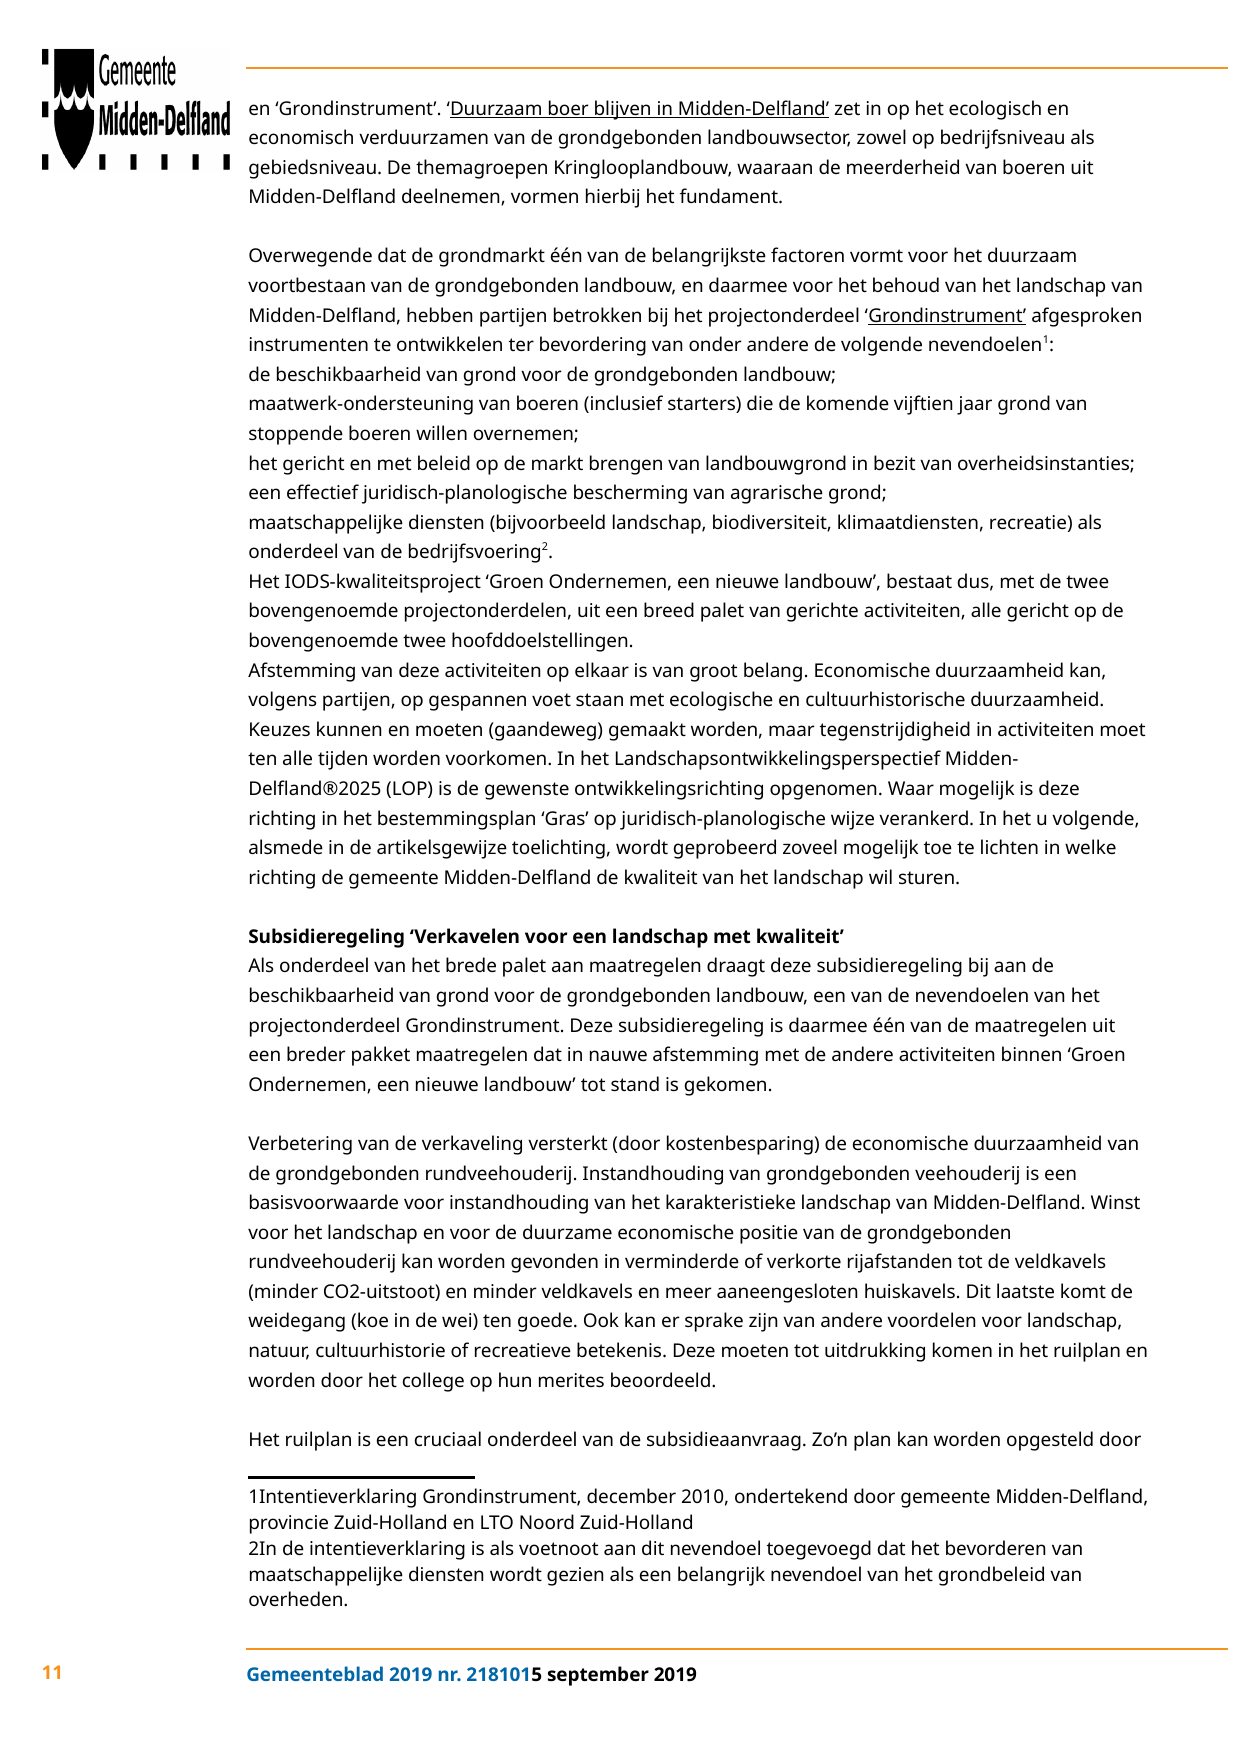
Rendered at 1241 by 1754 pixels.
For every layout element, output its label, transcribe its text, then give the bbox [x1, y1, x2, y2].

text maatschappelijke diensten (bijvoorbeeld landschap, biodiversiteit, klimaatdiensten, recreatie) als onderdeel van de bedrijfsvoering. [248, 509, 1152, 564]
text Intentieverklaring Grondinstrument, december 2010, ondertekend door gemeente Midden-Delfland, provincie Zuid-Holland en LTO Noord Zuid-Holland [248, 1483, 1152, 1535]
text het gericht en met beleid op de markt brengen van landbouwgrond in bezit van overheidsinstanties; [248, 450, 1152, 476]
text Het ruilplan is een cruciaal onderdeel van de subsidieaanvraag. Zo’n plan kan worden opgesteld door [248, 1426, 1152, 1452]
text een effectief juridisch-planologische bescherming van agrarische grond; [248, 479, 1152, 505]
text Het IODS-kwaliteitsproject ‘Groen Ondernemen, een nieuwe landbouw’, bestaat dus, met de twee bovengenoemde projectonderdelen, uit een breed palet van gerichte activiteiten, alle gericht op de bovengenoemde twee hoofddoelstellingen. [248, 568, 1152, 653]
text In de intentieverklaring is als voetnoot aan dit nevendoel toegevoegd dat het bevorderen van maatschappelijke diensten wordt gezien als een belangrijk nevendoel van het grondbeleid van overheden. [248, 1535, 1152, 1612]
text maatwerk-ondersteuning van boeren (inclusief starters) die de komende vijftien jaar grond van stoppende boeren willen overnemen; [248, 391, 1152, 446]
text en ‘Grondinstrument’. ‘Duurzaam boer blijven in Midden-Delfland’ zet in op het ecologisch en economisch verduurzamen van de grondgebonden landbouwsector, zowel op bedrijfsniveau als gebiedsniveau. De themagroepen Kringlooplandbouw, waaraan de meerderheid van boeren uit Midden-Delfland deelnemen, vormen hierbij het fundament. [248, 95, 1152, 209]
text Als onderdeel van het brede palet aan maatregelen draagt deze subsidieregeling bij aan de beschikbaarheid van grond voor de grondgebonden landbouw, een van de nevendoelen van het projectonderdeel Grondinstrument. Deze subsidieregeling is daarmee één van de maatregelen uit een breder pakket maatregelen dat in nauwe afstemming met de andere activiteiten binnen ‘Groen Ondernemen, een nieuwe landbouw’ tot stand is gekomen. [248, 953, 1152, 1097]
text Subsidieregeling ‘Verkavelen voor een landschap met kwaliteit’ [248, 923, 1152, 949]
text Afstemming van deze activiteiten op elkaar is van groot belang. Economische duurzaamheid kan, volgens partijen, op gespannen voet staan met ecologische en cultuurhistorische duurzaamheid. Keuzes kunnen en moeten (gaandeweg) gemaakt worden, maar tegenstrijdigheid in activiteiten moet ten alle tijden worden voorkomen. In het Landschapsontwikkelingsperspectief Midden-Delfland®2025 (LOP) is de gewenste ontwikkelingsrichting opgenomen. Waar mogelijk is deze richting in het bestemmingsplan ‘Gras’ op juridisch-planologische wijze verankerd. In het u volgende, alsmede in de artikelsgewijze toelichting, wordt geprobeerd zoveel mogelijk toe te lichten in welke richting de gemeente Midden-Delfland de kwaliteit van het landschap wil sturen. [248, 657, 1152, 890]
text Overwegende dat de grondmarkt één van de belangrijkste factoren vormt voor het duurzaam voortbestaan van de grondgebonden landbouw, en daarmee voor het behoud van het landschap van Midden-Delfland, hebben partijen betrokken bij het projectonderdeel ‘Grondinstrument’ afgesproken instrumenten te ontwikkelen ter bevordering van onder andere de volgende nevendoelen: [248, 243, 1152, 357]
text Verbetering van de verkaveling versterkt (door kostenbesparing) de economische duurzaamheid van de grondgebonden rundveehouderij. Instandhouding van grondgebonden veehouderij is een basisvoorwaarde voor instandhouding van het karakteristieke landschap van Midden-Delfland. Winst voor het landschap en voor de duurzame economische positie van de grondgebonden rundveehouderij kan worden gevonden in verminderde of verkorte rijafstanden tot de veldkavels (minder CO2-uitstoot) en minder veldkavels en meer aaneengesloten huiskavels. Dit laatste komt de weidegang (koe in de wei) ten goede. Ook kan er sprake zijn van andere voordelen voor landschap, natuur, cultuurhistorie of recreatieve betekenis. Deze moeten tot uitdrukking komen in het ruilplan en worden door het college op hun merites beoordeeld. [248, 1130, 1152, 1393]
text de beschikbaarheid van grond voor de grondgebonden landbouw; [248, 361, 1152, 387]
picture [41, 47, 231, 172]
